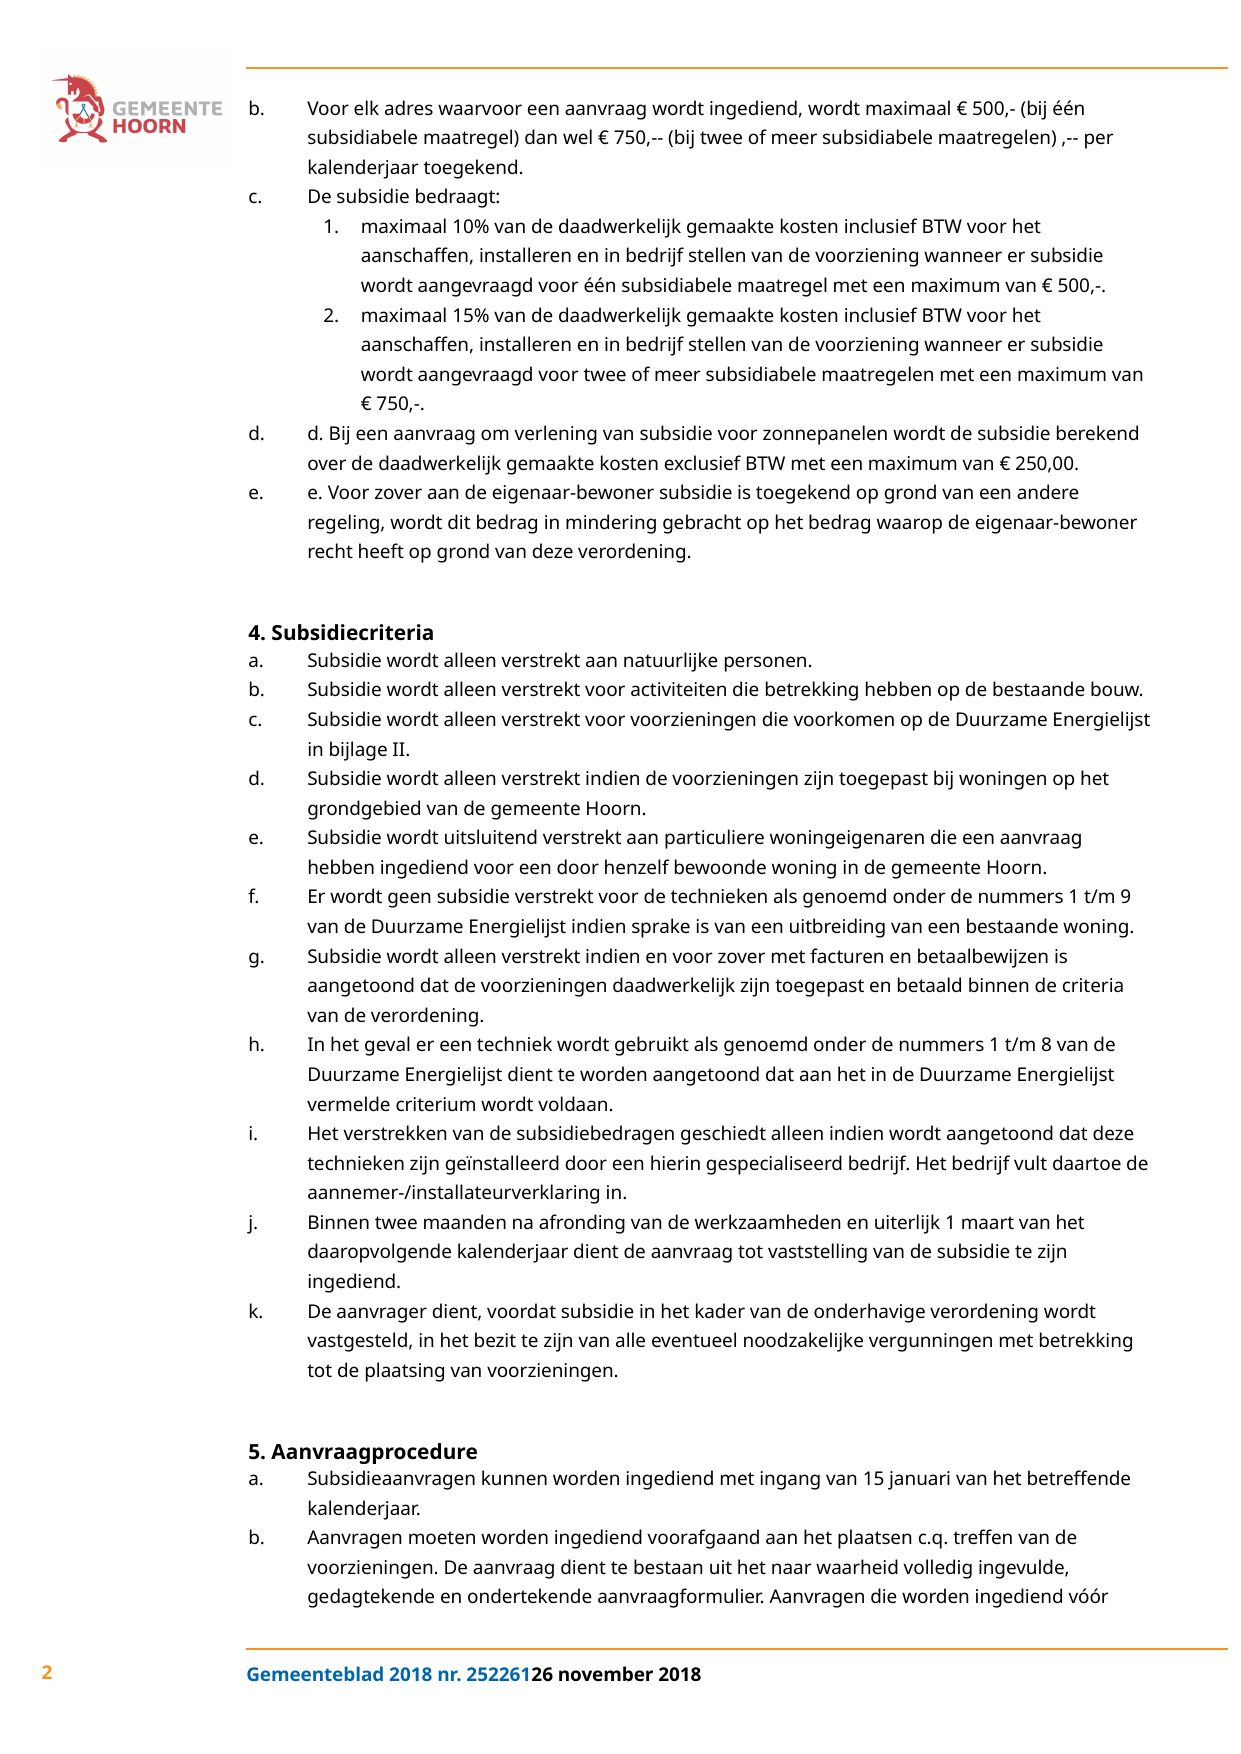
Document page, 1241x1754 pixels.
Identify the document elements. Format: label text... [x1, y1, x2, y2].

list De subsidie bedraagt: [248, 183, 1152, 209]
picture [41, 47, 231, 172]
list Binnen twee maanden na afronding van de werkzaamheden en uiterlijk 1 maart van het daaropvolgende kalenderjaar dient de aanvraag tot vaststelling van de subsidie te zijn ingediend. [248, 1209, 1152, 1294]
list Het verstrekken van de subsidiebedragen geschiedt alleen indien wordt aangetoond dat deze technieken zijn geïnstalleerd door een hierin gespecialiseerd bedrijf. Het bedrijf vult daartoe de aannemer-/installateurverklaring in. [248, 1120, 1152, 1205]
list De aanvrager dient, voordat subsidie in het kader van de onderhavige verordening wordt vastgesteld, in het bezit te zijn van alle eventueel noodzakelijke vergunningen met betrekking tot de plaatsing van voorzieningen. [248, 1298, 1152, 1383]
list maximaal 10% van de daadwerkelijk gemaakte kosten inclusief BTW voor het aanschaffen, installeren en in bedrijf stellen van de voorziening wanneer er subsidie wordt aangevraagd voor één subsidiabele maatregel met een maximum van € 500,-. [323, 213, 1152, 298]
list Subsidie wordt uitsluitend verstrekt aan particuliere woningeigenaren die een aanvraag hebben ingediend voor een door henzelf bewoonde woning in de gemeente Hoorn. [248, 824, 1152, 880]
list Subsidie wordt alleen verstrekt indien de voorzieningen zijn toegepast bij woningen op het grondgebied van de gemeente Hoorn. [248, 765, 1152, 821]
list In het geval er een techniek wordt gebruikt als genoemd onder de nummers 1 t/m 8 van de Duurzame Energielijst dient te worden aangetoond dat aan het in de Duurzame Energielijst vermelde criterium wordt voldaan. [248, 1032, 1152, 1116]
list Subsidie wordt alleen verstrekt indien en voor zover met facturen en betaalbewijzen is aangetoond dat de voorzieningen daadwerkelijk zijn toegepast en betaald binnen de criteria van de verordening. [248, 943, 1152, 1028]
list Aanvragen moeten worden ingediend voorafgaand aan het plaatsen c.q. treffen van de voorzieningen. De aanvraag dient te bestaan uit het naar waarheid volledig ingevulde, gedagtekende en ondertekende aanvraagformulier. Aanvragen die worden ingediend vóór [248, 1524, 1152, 1609]
list Subsidie wordt alleen verstrekt voor voorzieningen die voorkomen op de Duurzame Energielijst in bijlage II. [248, 706, 1152, 761]
text 5. Aanvraagprocedure [248, 1437, 1152, 1465]
list Subsidieaanvragen kunnen worden ingediend met ingang van 15 januari van het betreffende kalenderjaar. [248, 1465, 1152, 1521]
list maximaal 15% van de daadwerkelijk gemaakte kosten inclusief BTW voor het aanschaffen, installeren en in bedrijf stellen van de voorziening wanneer er subsidie wordt aangevraagd voor twee of meer subsidiabele maatregelen met een maximum van € 750,-. [323, 302, 1152, 416]
list Er wordt geen subsidie verstrekt voor de technieken als genoemd onder de nummers 1 t/m 9 van de Duurzame Energielijst indien sprake is van een uitbreiding van een bestaande woning. [248, 884, 1152, 939]
list d. Bij een aanvraag om verlening van subsidie voor zonnepanelen wordt de subsidie berekend over de daadwerkelijk gemaakte kosten exclusief BTW met een maximum van € 250,00. [248, 420, 1152, 476]
list e. Voor zover aan de eigenaar-bewoner subsidie is toegekend op grond van een andere regeling, wordt dit bedrag in mindering gebracht op het bedrag waarop de eigenaar-bewoner recht heeft op grond van deze verordening. [248, 479, 1152, 564]
text 4. Subsidiecriteria [248, 618, 1152, 647]
list Voor elk adres waarvoor een aanvraag wordt ingediend, wordt maximaal € 500,- (bij één subsidiabele maatregel) dan wel € 750,-- (bij twee of meer subsidiabele maatregelen) ,-- per kalenderjaar toegekend. [248, 95, 1152, 180]
list Subsidie wordt alleen verstrekt aan natuurlijke personen. [248, 647, 1152, 673]
list Subsidie wordt alleen verstrekt voor activiteiten die betrekking hebben op de bestaande bouw. [248, 677, 1152, 702]
